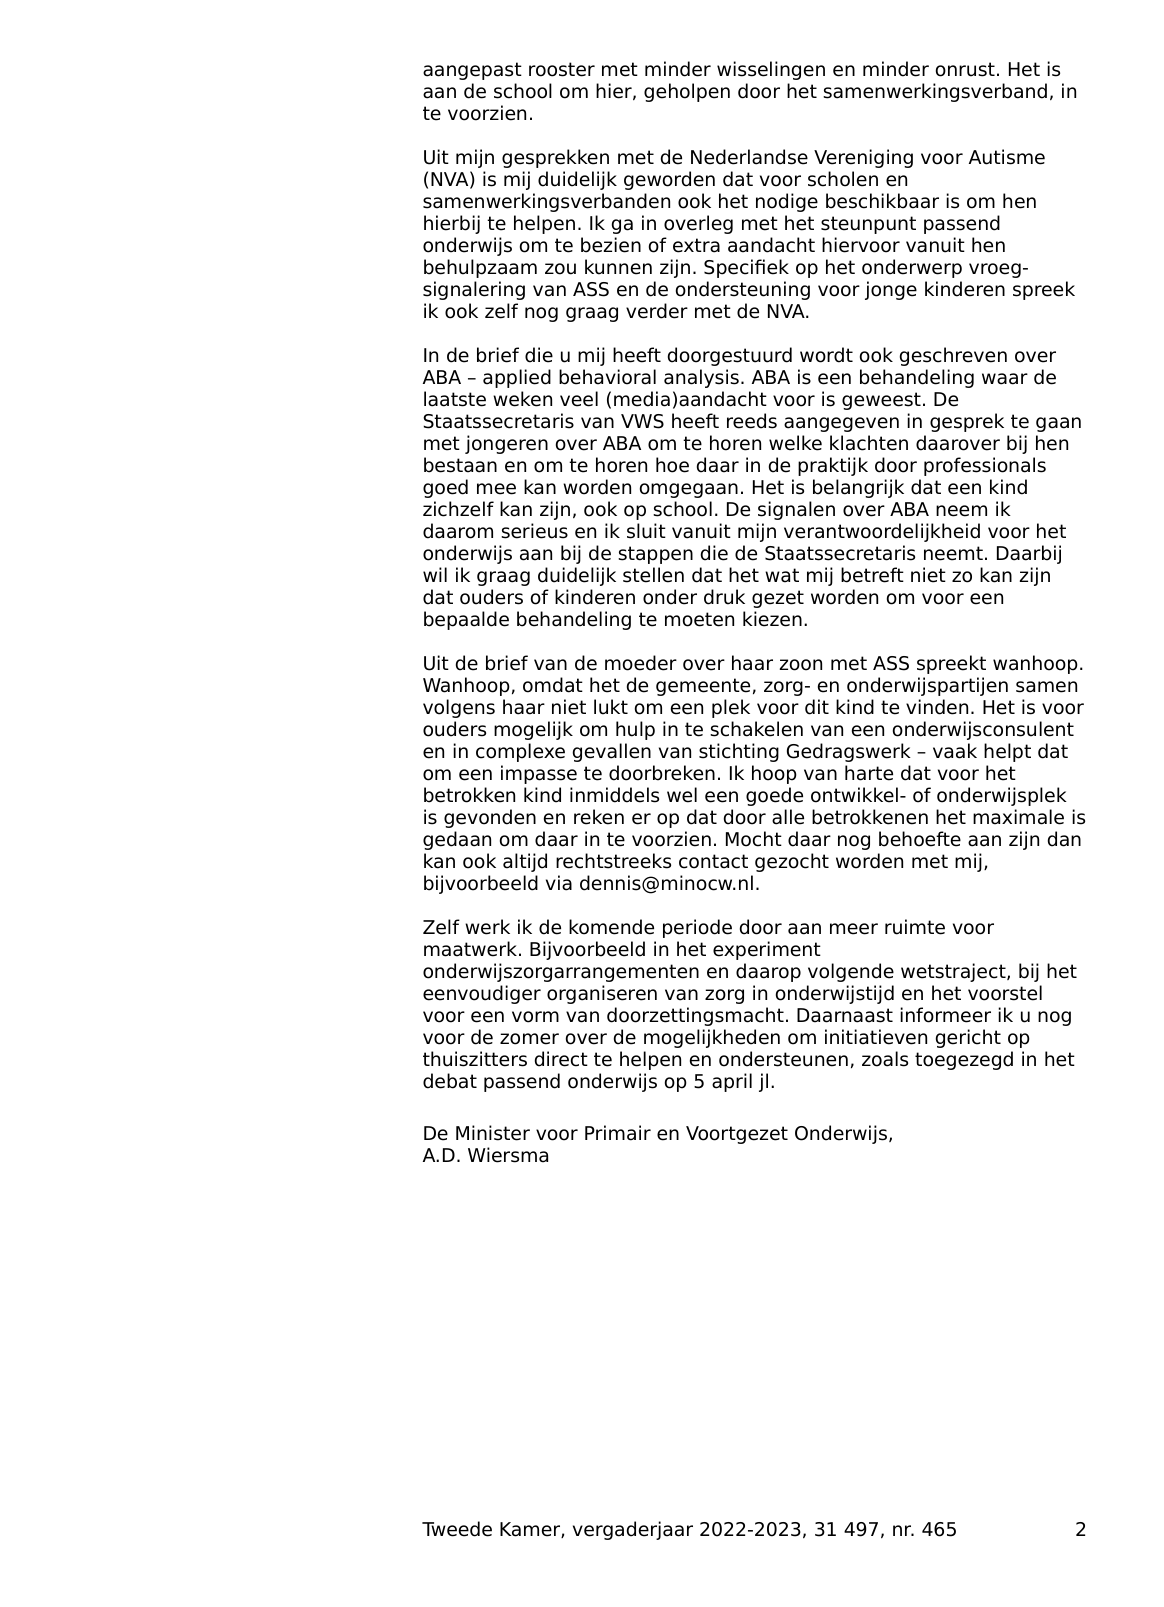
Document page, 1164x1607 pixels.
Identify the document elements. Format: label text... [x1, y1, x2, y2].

text Uit mijn gesprekken met de Nederlandse Vereniging voor Autisme (NVA) is mij duidelijk geworden dat voor scholen en samenwerkingsverbanden ook het nodige beschikbaar is om hen hierbij te helpen. Ik ga in overleg met het steunpunt passend onderwijs om te bezien of extra aandacht hiervoor vanuit hen behulpzaam zou kunnen zijn. Specifiek op het onderwerp vroeg-signalering van ASS en de ondersteuning voor jonge kinderen spreek ik ook zelf nog graag verder met de NVA. [422, 147, 1087, 323]
text De Minister voor Primair en Voortgezet Onderwijs, A.D. Wiersma [422, 1123, 1087, 1167]
text aangepast rooster met minder wisselingen en minder onrust. Het is aan de school om hier, geholpen door het samenwerkingsverband, in te voorzien. [422, 59, 1087, 125]
text In de brief die u mij heeft doorgestuurd wordt ook geschreven over ABA – applied behavioral analysis. ABA is een behandeling waar de laatste weken veel (media)aandacht voor is geweest. De Staatssecretaris van VWS heeft reeds aangegeven in gesprek te gaan met jongeren over ABA om te horen welke klachten daarover bij hen bestaan en om te horen hoe daar in de praktijk door professionals goed mee kan worden omgegaan. Het is belangrijk dat een kind zichzelf kan zijn, ook op school. De signalen over ABA neem ik daarom serieus en ik sluit vanuit mijn verantwoordelijkheid voor het onderwijs aan bij de stappen die de Staatssecretaris neemt. Daarbij wil ik graag duidelijk stellen dat het wat mij betreft niet zo kan zijn dat ouders of kinderen onder druk gezet worden om voor een bepaalde behandeling te moeten kiezen. [422, 345, 1087, 631]
text Uit de brief van de moeder over haar zoon met ASS spreekt wanhoop. Wanhoop, omdat het de gemeente, zorg- en onderwijspartijen samen volgens haar niet lukt om een plek voor dit kind te vinden. Het is voor ouders mogelijk om hulp in te schakelen van een onderwijsconsulent en in complexe gevallen van stichting Gedragswerk – vaak helpt dat om een impasse te doorbreken. Ik hoop van harte dat voor het betrokken kind inmiddels wel een goede ontwikkel- of onderwijsplek is gevonden en reken er op dat door alle betrokkenen het maximale is gedaan om daar in te voorzien. Mocht daar nog behoefte aan zijn dan kan ook altijd rechtstreeks contact gezocht worden met mij, bijvoorbeeld via dennis@minocw.nl. [422, 653, 1087, 895]
text Zelf werk ik de komende periode door aan meer ruimte voor maatwerk. Bijvoorbeeld in het experiment onderwijszorgarrangementen en daarop volgende wetstraject, bij het eenvoudiger organiseren van zorg in onderwijstijd en het voorstel voor een vorm van doorzettingsmacht. Daarnaast informeer ik u nog voor de zomer over de mogelijkheden om initiatieven gericht op thuiszitters direct te helpen en ondersteunen, zoals toegezegd in het debat passend onderwijs op 5 april jl. [422, 917, 1087, 1093]
